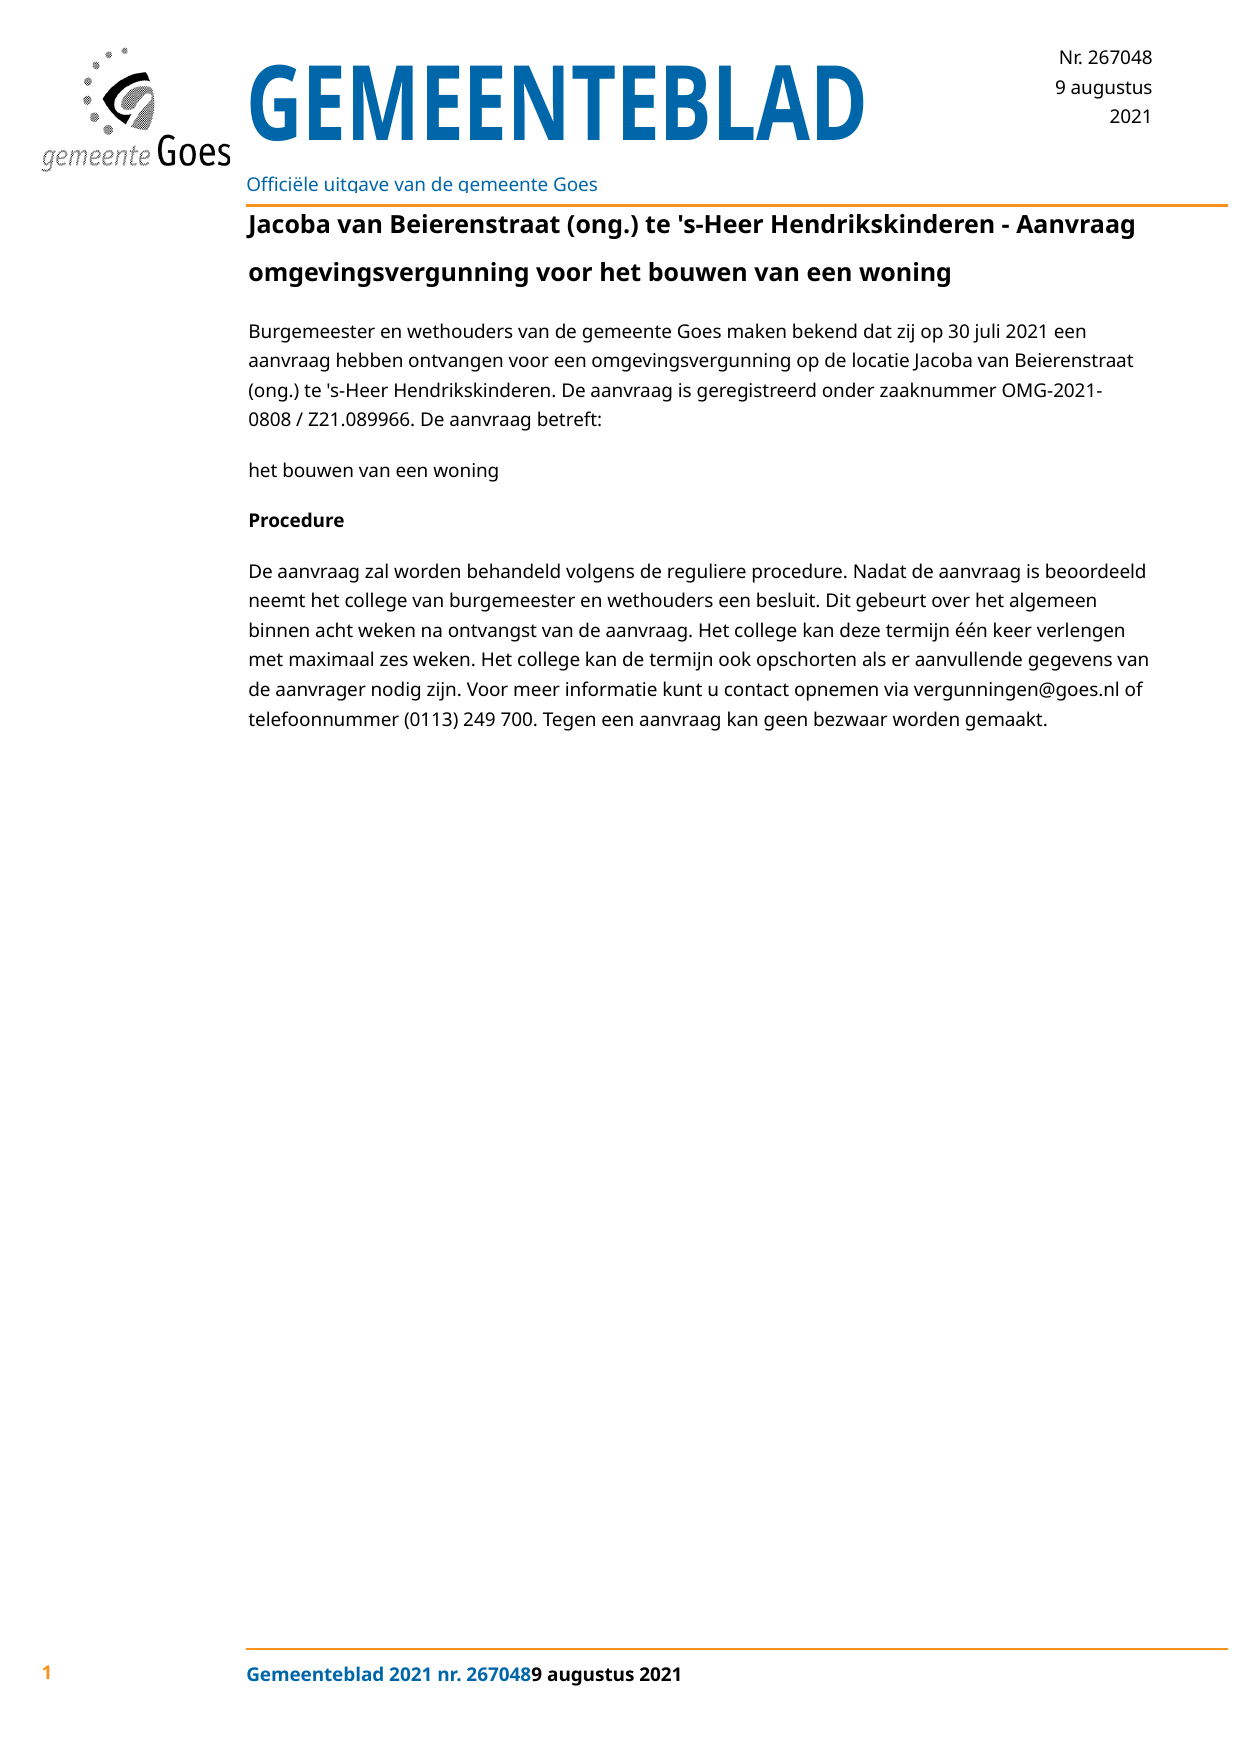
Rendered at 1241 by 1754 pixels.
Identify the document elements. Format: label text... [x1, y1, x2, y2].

text Burgemeester en wethouders van de gemeente Goes maken bekend dat zij op 30 juli 2021 een aanvraag hebben ontvangen voor een omgevingsvergunning op de locatie Jacoba van Beierenstraat (ong.) te 's-Heer Hendrikskinderen. De aanvraag is geregistreerd onder zaaknummer OMG-2021-0808 / Z21.089966. De aanvraag betreft: [248, 318, 1152, 432]
text het bouwen van een woning [248, 457, 1152, 483]
text Procedure [248, 507, 1152, 533]
picture [41, 47, 231, 172]
text De aanvraag zal worden behandeld volgens de reguliere procedure. Nadat de aanvraag is beoordeeld neemt het college van burgemeester en wethouders een besluit. Dit gebeurt over het algemeen binnen acht weken na ontvangst van de aanvraag. Het college kan deze termijn één keer verlengen met maximaal zes weken. Het college kan de termijn ook opschorten als er aanvullende gegevens van de aanvrager nodig zijn. Voor meer informatie kunt u contact opnemen via vergunningen@goes.nl of telefoonnummer (0113) 249 700. Tegen een aanvraag kan geen bezwaar worden gemaakt. [248, 558, 1152, 732]
text Jacoba van Beierenstraat (ong.) te 's-Heer Hendrikskinderen - Aanvraag omgevingsvergunning voor het bouwen van een woning [248, 207, 1152, 288]
